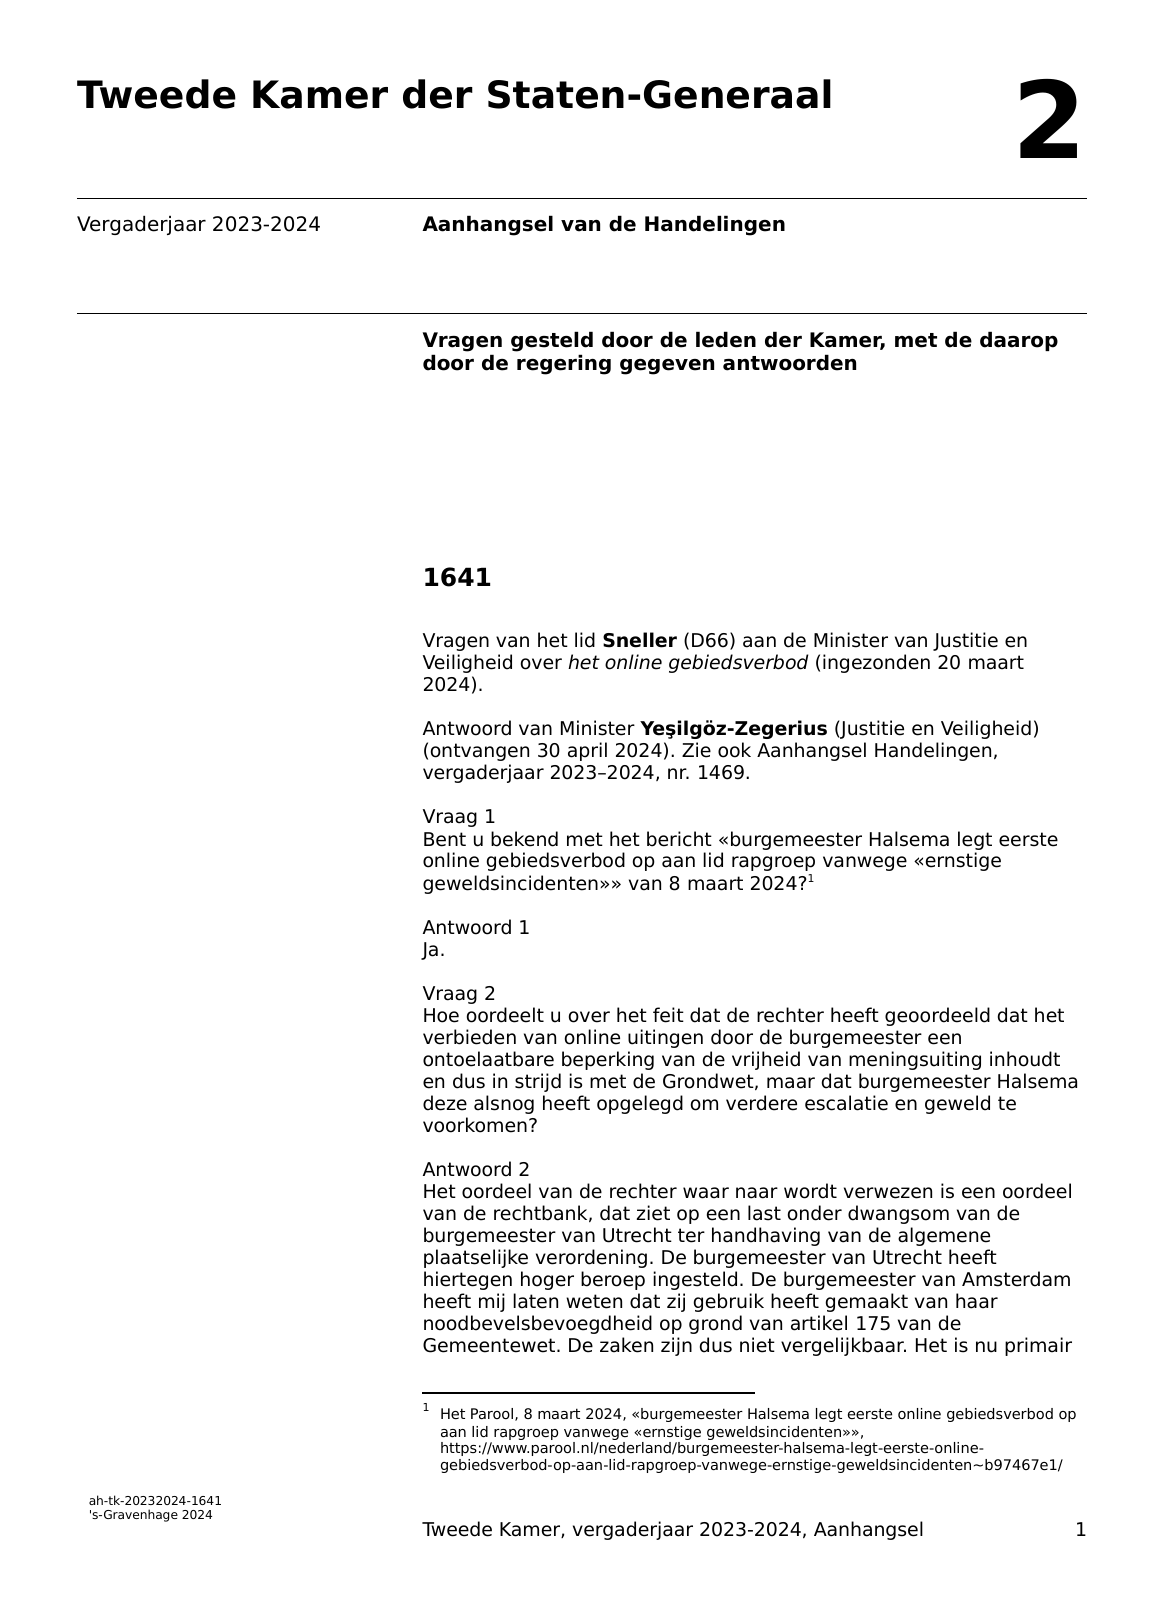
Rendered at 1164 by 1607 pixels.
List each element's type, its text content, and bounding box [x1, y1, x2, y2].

table_cell Vergaderjaar 2023-2024 [77, 199, 422, 313]
table_header 2 [886, 59, 1087, 198]
text Het Parool, 8 maart 2024, «burgemeester Halsema legt eerste online gebiedsverbod op aan lid rapgroep vanwege «ernstige geweldsincidenten»», https://www.parool.nl/nederland/burgemeester-halsema-legt-eerste-online-gebiedsverbod-op-aan-lid-rapgroep-vanwege-ernstige-geweldsincidenten~b97467e1/ [422, 1402, 1087, 1474]
text Vragen van het lid Sneller (D66) aan de Minister van Justitie en Veiligheid over het online gebiedsverbod (ingezonden 20 maart 2024). [422, 630, 1087, 696]
text Vraag 1 [422, 806, 1087, 828]
text Antwoord 2 [422, 1159, 1087, 1181]
text ah-tk-20232024-1641 [88, 1494, 323, 1508]
text Het oordeel van de rechter waar naar wordt verwezen is een oordeel van de rechtbank, dat ziet op een last onder dwangsom van de burgemeester van Utrecht ter handhaving van de algemene plaatselijke verordening. De burgemeester van Utrecht heeft hiertegen hoger beroep ingesteld. De burgemeester van Amsterdam heeft mij laten weten dat zij gebruik heeft gemaakt van haar noodbevelsbevoegdheid op grond van artikel 175 van de Gemeentewet. De zaken zijn dus niet vergelijkbaar. Het is nu primair [422, 1181, 1087, 1357]
text Bent u bekend met het bericht «burgemeester Halsema legt eerste online gebiedsverbod op aan lid rapgroep vanwege «ernstige geweldsincidenten»» van 8 maart 2024? [422, 828, 1087, 894]
table_header Tweede Kamer der Staten-Generaal [77, 59, 886, 198]
table_cell Aanhangsel van de Handelingen [422, 199, 1087, 313]
text Hoe oordeelt u over het feit dat de rechter heeft geoordeeld dat het verbieden van online uitingen door de burgemeester een ontoelaatbare beperking van de vrijheid van meningsuiting inhoudt en dus in strijd is met de Grondwet, maar dat burgemeester Halsema deze alsnog heeft opgelegd om verdere escalatie en geweld te voorkomen? [422, 1005, 1087, 1137]
text Ja. [422, 938, 1087, 961]
text Antwoord van Minister Yeşilgöz-Zegerius (Justitie en Veiligheid) (ontvangen 30 april 2024). Zie ook Aanhangsel Handelingen, vergaderjaar 2023–2024, nr. 1469. [422, 718, 1087, 784]
text Vraag 2 [422, 983, 1087, 1005]
text Antwoord 1 [422, 917, 1087, 938]
table_cell [77, 314, 422, 375]
text 's-Gravenhage 2024 [88, 1508, 323, 1522]
text 1641 [422, 563, 1087, 592]
table_cell Vragen gesteld door de leden der Kamer, met de daarop door de regering gegeven antwoorden [422, 314, 1087, 375]
